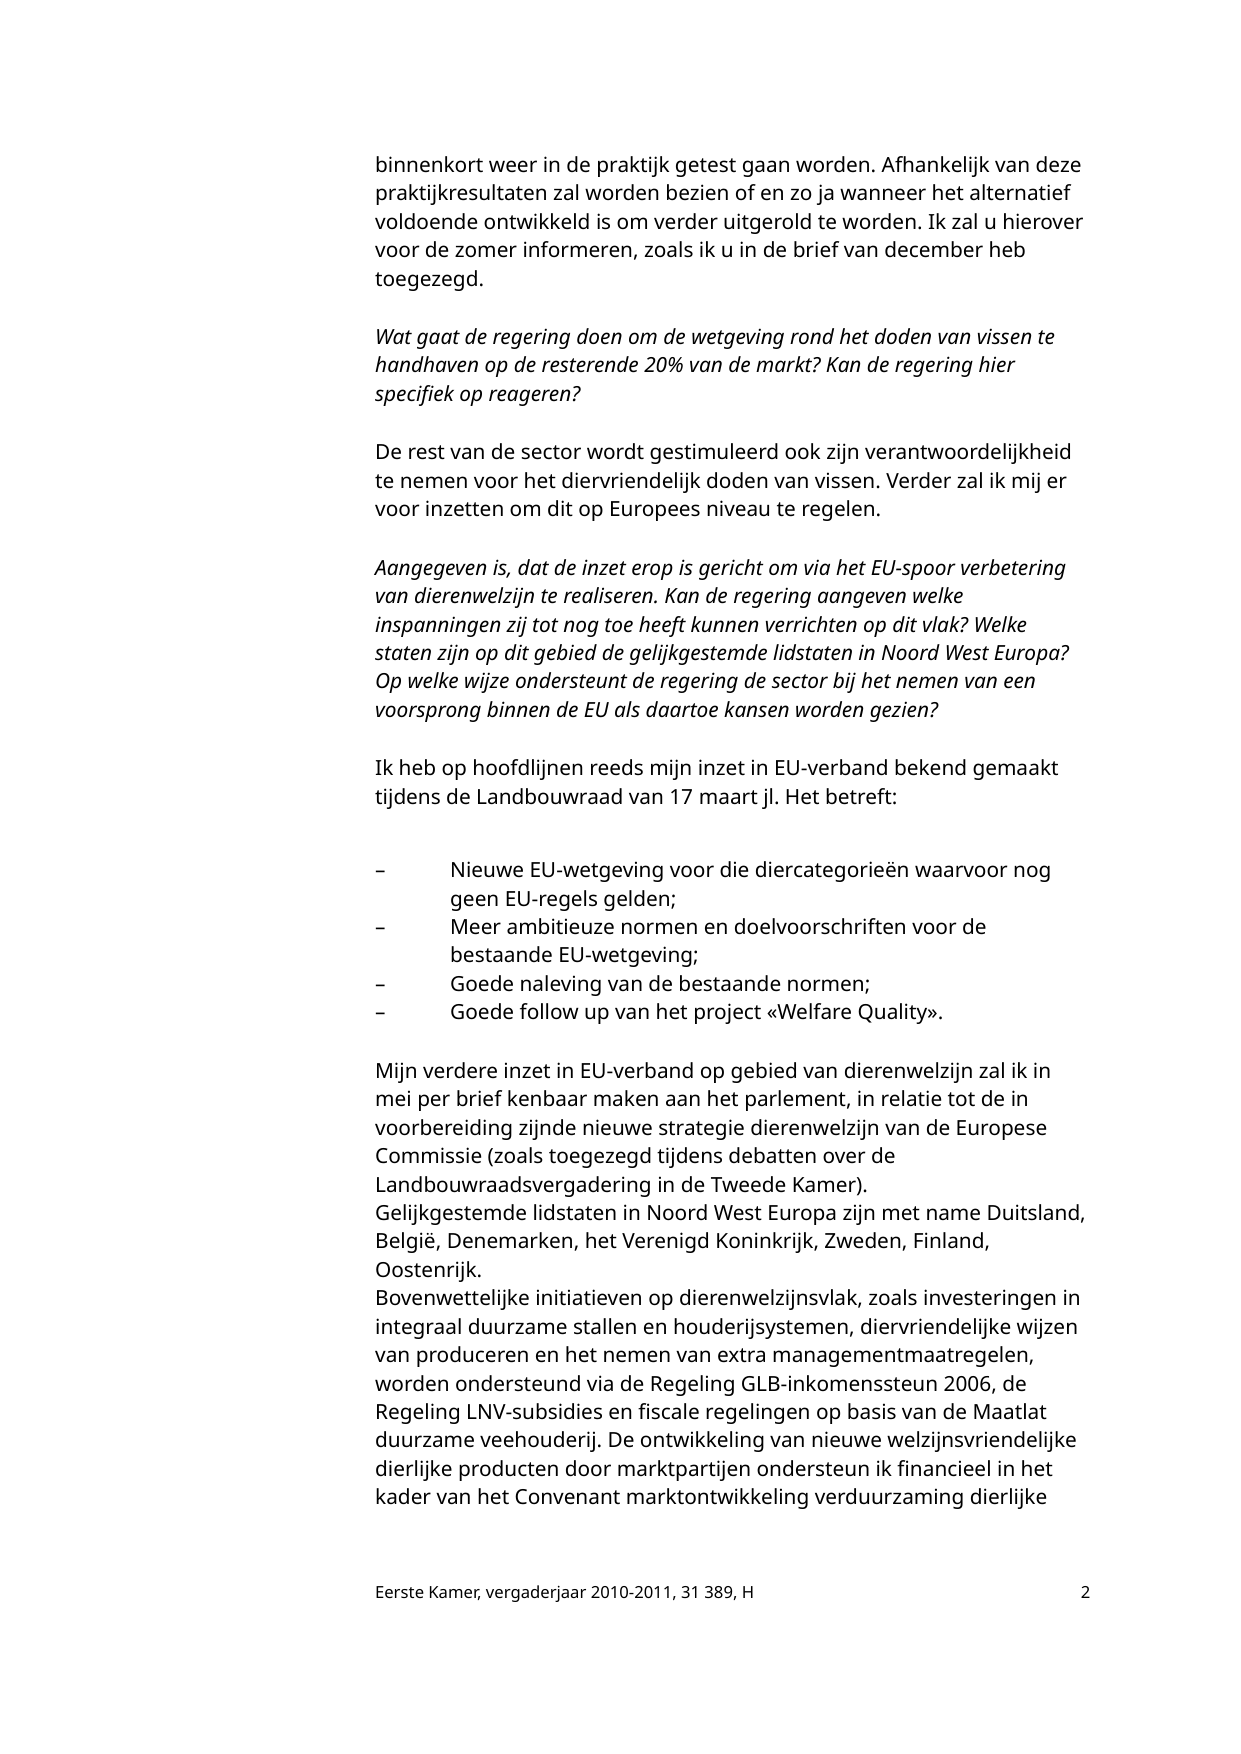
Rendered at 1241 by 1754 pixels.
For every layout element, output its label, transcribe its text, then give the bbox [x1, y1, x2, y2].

text Mijn verdere inzet in EU-verband op gebied van dierenwelzijn zal ik in mei per brief kenbaar maken aan het parlement, in relatie tot de in voorbereiding zijnde nieuwe strategie dierenwelzijn van de Europese Commissie (zoals toegezegd tijdens debatten over de Landbouwraadsvergadering in de Tweede Kamer). [375, 1056, 1090, 1198]
list Goede follow up van het project «Welfare Quality». [375, 997, 1090, 1026]
text binnenkort weer in de praktijk getest gaan worden. Afhankelijk van deze praktijkresultaten zal worden bezien of en zo ja wanneer het alternatief voldoende ontwikkeld is om verder uitgerold te worden. Ik zal u hierover voor de zomer informeren, zoals ik u in de brief van december heb toegezegd. [375, 150, 1090, 292]
text Bovenwettelijke initiatieven op dierenwelzijnsvlak, zoals investeringen in integraal duurzame stallen en houderijsystemen, diervriendelijke wijzen van produceren en het nemen van extra managementmaatregelen, worden ondersteund via de Regeling GLB-inkomenssteun 2006, de Regeling LNV-subsidies en fiscale regelingen op basis van de Maatlat duurzame veehouderij. De ontwikkeling van nieuwe welzijnsvriendelijke dierlijke producten door marktpartijen ondersteun ik financieel in het kader van het Convenant marktontwikkeling verduurzaming dierlijke [375, 1283, 1090, 1511]
text Gelijkgestemde lidstaten in Noord West Europa zijn met name Duitsland, België, Denemarken, het Verenigd Koninkrijk, Zweden, Finland, Oostenrijk. [375, 1198, 1090, 1283]
text Aangegeven is, dat de inzet erop is gericht om via het EU-spoor verbetering van dierenwelzijn te realiseren. Kan de regering aangeven welke inspanningen zij tot nog toe heeft kunnen verrichten op dit vlak? Welke staten zijn op dit gebied de gelijkgestemde lidstaten in Noord West Europa? Op welke wijze ondersteunt de regering de sector bij het nemen van een voorsprong binnen de EU als daartoe kansen worden gezien? [375, 553, 1090, 723]
list Goede naleving van de bestaande normen; [375, 969, 1090, 997]
text De rest van de sector wordt gestimuleerd ook zijn verantwoordelijkheid te nemen voor het diervriendelijk doden van vissen. Verder zal ik mij er voor inzetten om dit op Europees niveau te regelen. [375, 437, 1090, 523]
text Ik heb op hoofdlijnen reeds mijn inzet in EU-verband bekend gemaakt tijdens de Landbouwraad van 17 maart jl. Het betreft: [375, 753, 1090, 810]
list Meer ambitieuze normen en doelvoorschriften voor de bestaande EU-wetgeving; [375, 912, 1090, 969]
text Wat gaat de regering doen om de wetgeving rond het doden van vissen te handhaven op de resterende 20% van de markt? Kan de regering hier specifiek op reageren? [375, 322, 1090, 407]
list Nieuwe EU-wetgeving voor die diercategorieën waarvoor nog geen EU-regels gelden; [375, 855, 1090, 912]
